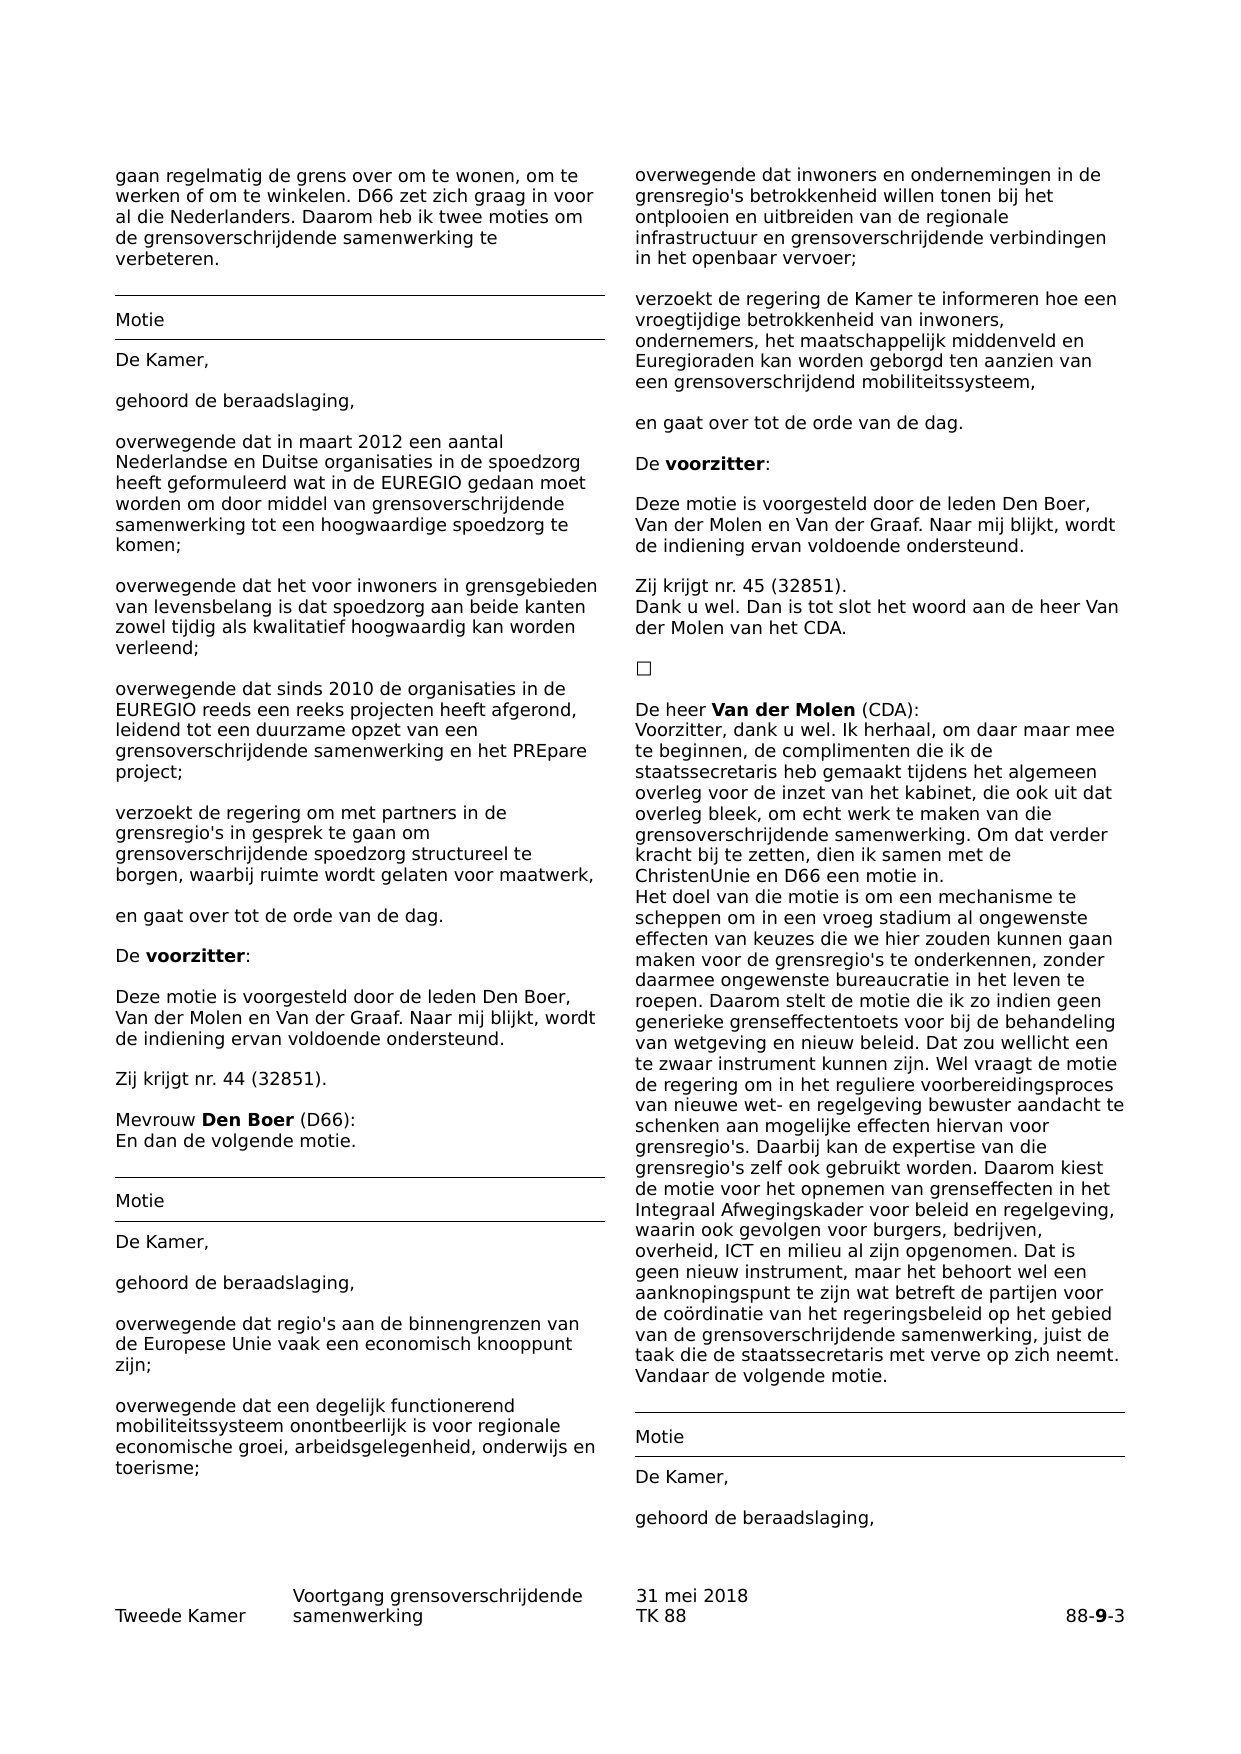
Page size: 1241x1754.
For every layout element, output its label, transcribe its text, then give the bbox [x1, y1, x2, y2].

text verzoekt de regering de Kamer te informeren hoe een vroegtijdige betrokkenheid van inwoners, ondernemers, het maatschappelijk middenveld en Euregioraden kan worden geborgd ten aanzien van een grensoverschrijdend mobiliteitssysteem, [635, 289, 1125, 393]
text gehoord de beraadslaging, [635, 1508, 1125, 1529]
text Motie [635, 1427, 1125, 1447]
text Dank u wel. Dan is tot slot het woord aan de heer Van der Molen van het CDA. [635, 597, 1125, 639]
text Mevrouw Den Boer (D66): [115, 1110, 605, 1131]
text Het doel van die motie is om een mechanisme te scheppen om in een vroeg stadium al ongewenste effecten van keuzes die we hier zouden kunnen gaan maken voor de grensregio's te onderkennen, zonder daarmee ongewenste bureaucratie in het leven te roepen. Daarom stelt de motie die ik zo indien geen generieke grenseffectentoets voor bij de behandeling van wetgeving en nieuw beleid. Dat zou wellicht een te zwaar instrument kunnen zijn. Wel vraagt de motie de regering om in het reguliere voorbereidingsproces van nieuwe wet- en regelgeving bewuster aandacht te schenken aan mogelijke effecten hiervan voor grensregio's. Daarbij kan de expertise van die grensregio's zelf ook gebruikt worden. Daarom kiest de motie voor het opnemen van grenseffecten in het Integraal Afwegingskader voor beleid en regelgeving, waarin ook gevolgen voor burgers, bedrijven, overheid, ICT en milieu al zijn opgenomen. Dat is geen nieuw instrument, maar het behoort wel een aanknopingspunt te zijn wat betreft de partijen voor de coördinatie van het regeringsbeleid op het gebied van de grensoverschrijdende samenwerking, juist de taak die de staatssecretaris met verve op zich neemt. Vandaar de volgende motie. [635, 887, 1125, 1387]
text De heer Van der Molen (CDA): [635, 699, 1125, 720]
text overwegende dat een degelijk functionerend mobiliteitssysteem onontbeerlijk is voor regionale economische groei, arbeidsgelegenheid, onderwijs en toerisme; [115, 1396, 605, 1478]
text Deze motie is voorgesteld door de leden Den Boer, Van der Molen en Van der Graaf. Naar mij blijkt, wordt de indiening ervan voldoende ondersteund. [115, 987, 605, 1049]
text Deze motie is voorgesteld door de leden Den Boer, Van der Molen en Van der Graaf. Naar mij blijkt, wordt de indiening ervan voldoende ondersteund. [635, 494, 1125, 556]
text overwegende dat in maart 2012 een aantal Nederlandse en Duitse organisaties in de spoedzorg heeft geformuleerd wat in de EUREGIO gedaan moet worden om door middel van grensoverschrijdende samenwerking tot een hoogwaardige spoedzorg te komen; [115, 432, 605, 556]
text en gaat over tot de orde van de dag. [115, 905, 605, 926]
text Motie [115, 1191, 605, 1212]
text ⬜ [635, 659, 1125, 679]
text gehoord de beraadslaging, [115, 391, 605, 412]
text De Kamer, [115, 1232, 605, 1253]
text overwegende dat regio's aan de binnengrenzen van de Europese Unie vaak een economisch knooppunt zijn; [115, 1313, 605, 1376]
text verzoekt de regering om met partners in de grensregio's in gesprek te gaan om grensoverschrijdende spoedzorg structureel te borgen, waarbij ruimte wordt gelaten voor maatwerk, [115, 802, 605, 885]
text overwegende dat inwoners en ondernemingen in de grensregio's betrokkenheid willen tonen bij het ontplooien en uitbreiden van de regionale infrastructuur en grensoverschrijdende verbindingen in het openbaar vervoer; [635, 165, 1125, 269]
text gehoord de beraadslaging, [115, 1273, 605, 1293]
text Zij krijgt nr. 44 (32851). [115, 1069, 605, 1090]
text De Kamer, [115, 350, 605, 371]
text De Kamer, [635, 1467, 1125, 1488]
text Voorzitter, dank u wel. Ik herhaal, om daar maar mee te beginnen, de complimenten die ik de staatssecretaris heb gemaakt tijdens het algemeen overleg voor de inzet van het kabinet, die ook uit dat overleg bleek, om echt werk te maken van die grensoverschrijdende samenwerking. Om dat verder kracht bij te zetten, dien ik samen met de ChristenUnie en D66 een motie in. [635, 720, 1125, 887]
text gaan regelmatig de grens over om te wonen, om te werken of om te winkelen. D66 zet zich graag in voor al die Nederlanders. Daarom heb ik twee moties om de grensoverschrijdende samenwerking te verbeteren. [115, 165, 605, 269]
text De voorzitter: [635, 453, 1125, 474]
text De voorzitter: [115, 946, 605, 967]
text en gaat over tot de orde van de dag. [635, 413, 1125, 433]
text overwegende dat het voor inwoners in grensgebieden van levensbelang is dat spoedzorg aan beide kanten zowel tijdig als kwalitatief hoogwaardig kan worden verleend; [115, 576, 605, 659]
text En dan de volgende motie. [115, 1131, 605, 1151]
text Zij krijgt nr. 45 (32851). [635, 576, 1125, 597]
text Motie [115, 309, 605, 330]
text overwegende dat sinds 2010 de organisaties in de EUREGIO reeds een reeks projecten heeft afgerond, leidend tot een duurzame opzet van een grensoverschrijdende samenwerking en het PREpare project; [115, 679, 605, 782]
